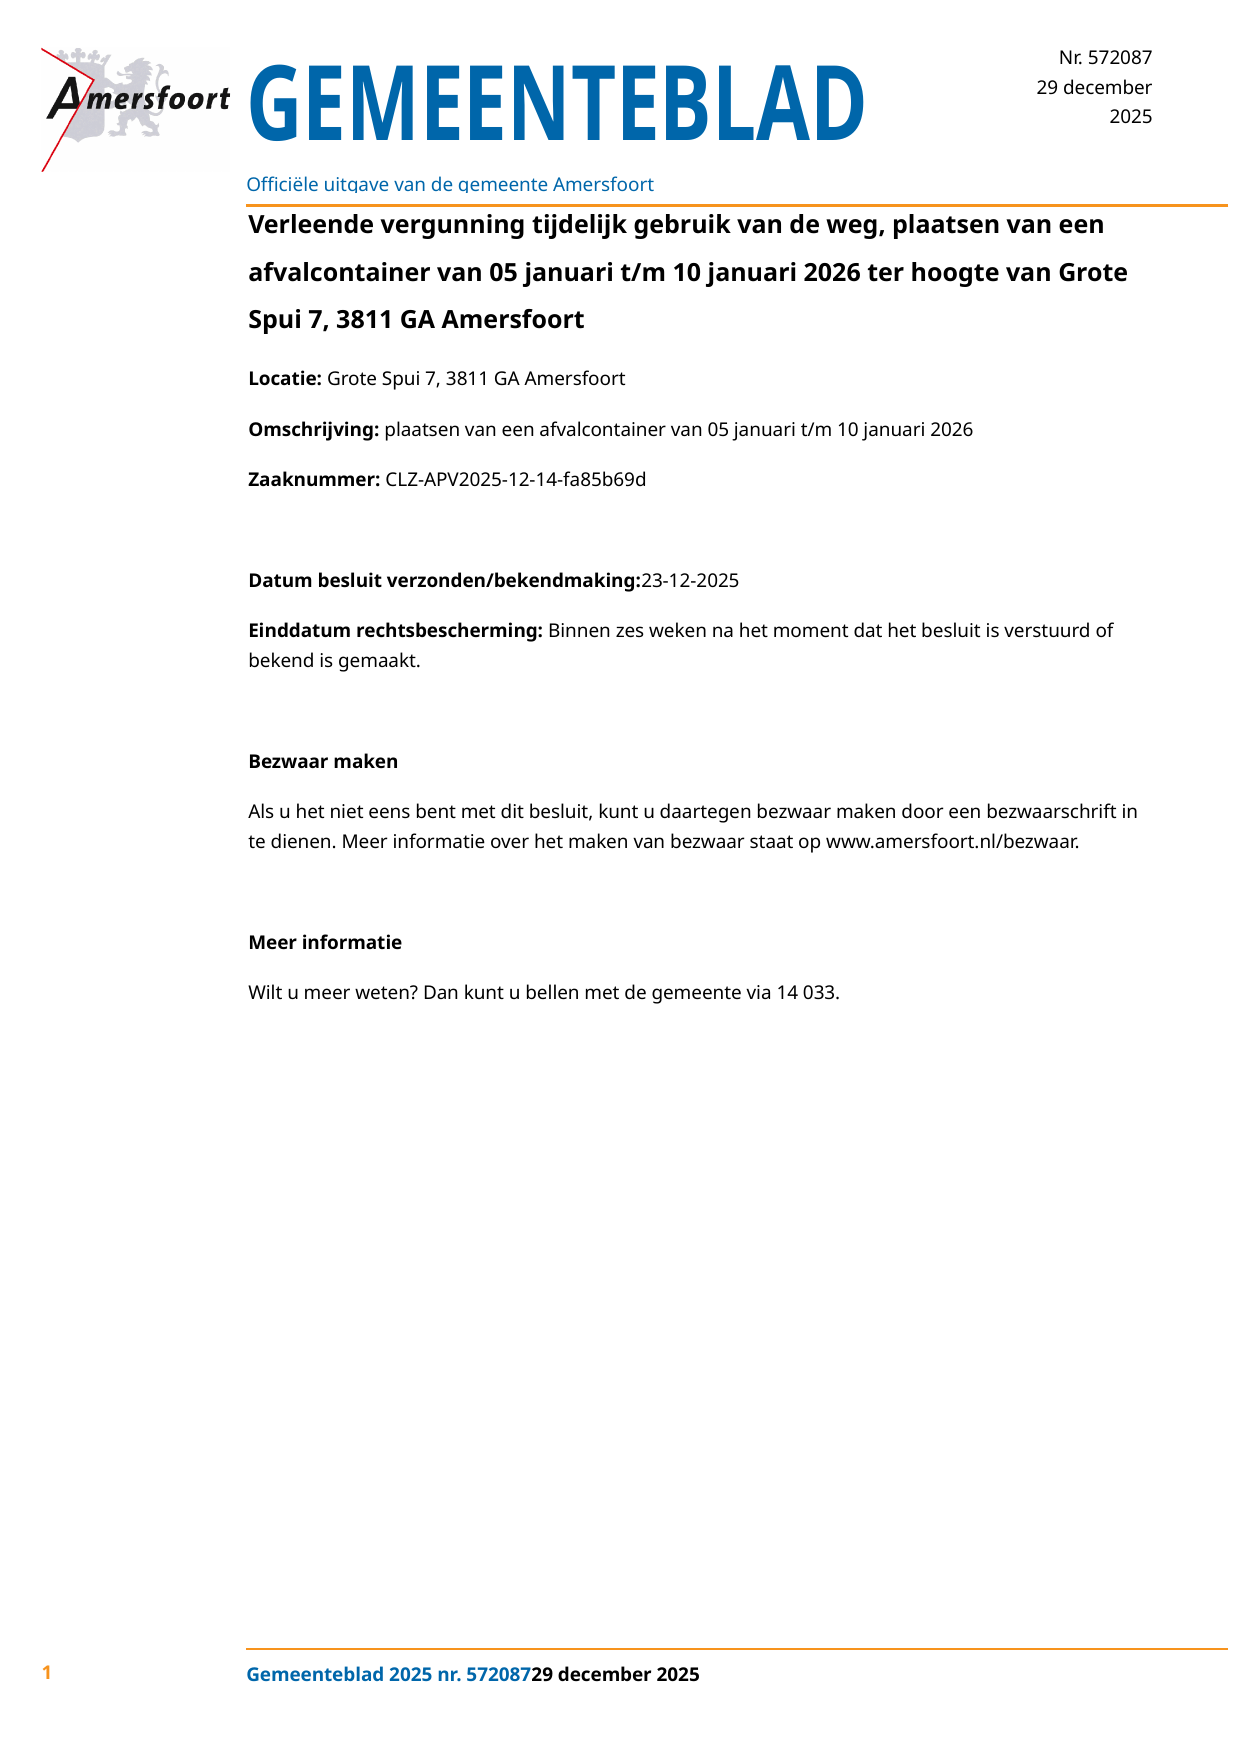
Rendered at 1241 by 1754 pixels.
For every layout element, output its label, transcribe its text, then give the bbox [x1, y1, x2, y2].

text Omschrijving: plaatsen van een afvalcontainer van 05 januari t/m 10 januari 2026 [248, 416, 1152, 442]
text Wilt u meer weten? Dan kunt u bellen met de gemeente via 14 033. [248, 979, 1152, 1005]
text Bezwaar maken [248, 748, 1152, 774]
text Einddatum rechtsbescherming: Binnen zes weken na het moment dat het besluit is verstuurd of bekend is gemaakt. [248, 618, 1152, 673]
picture [41, 47, 231, 172]
text Locatie: Grote Spui 7, 3811 GA Amersfoort [248, 366, 1152, 391]
text Datum besluit verzonden/bekendmaking:23-12-2025 [248, 567, 1152, 593]
text Zaaknummer: CLZ-APV2025-12-14-fa85b69d [248, 466, 1152, 492]
text Verleende vergunning tijdelijk gebruik van de weg, plaatsen van een afvalcontainer van 05 januari t/m 10 januari 2026 ter hoogte van Grote Spui 7, 3811 GA Amersfoort [248, 207, 1152, 336]
text Als u het niet eens bent met dit besluit, kunt u daartegen bezwaar maken door een bezwaarschrift in te dienen. Meer informatie over het maken van bezwaar staat op www.amersfoort.nl/bezwaar. [248, 798, 1152, 854]
text Meer informatie [248, 929, 1152, 954]
